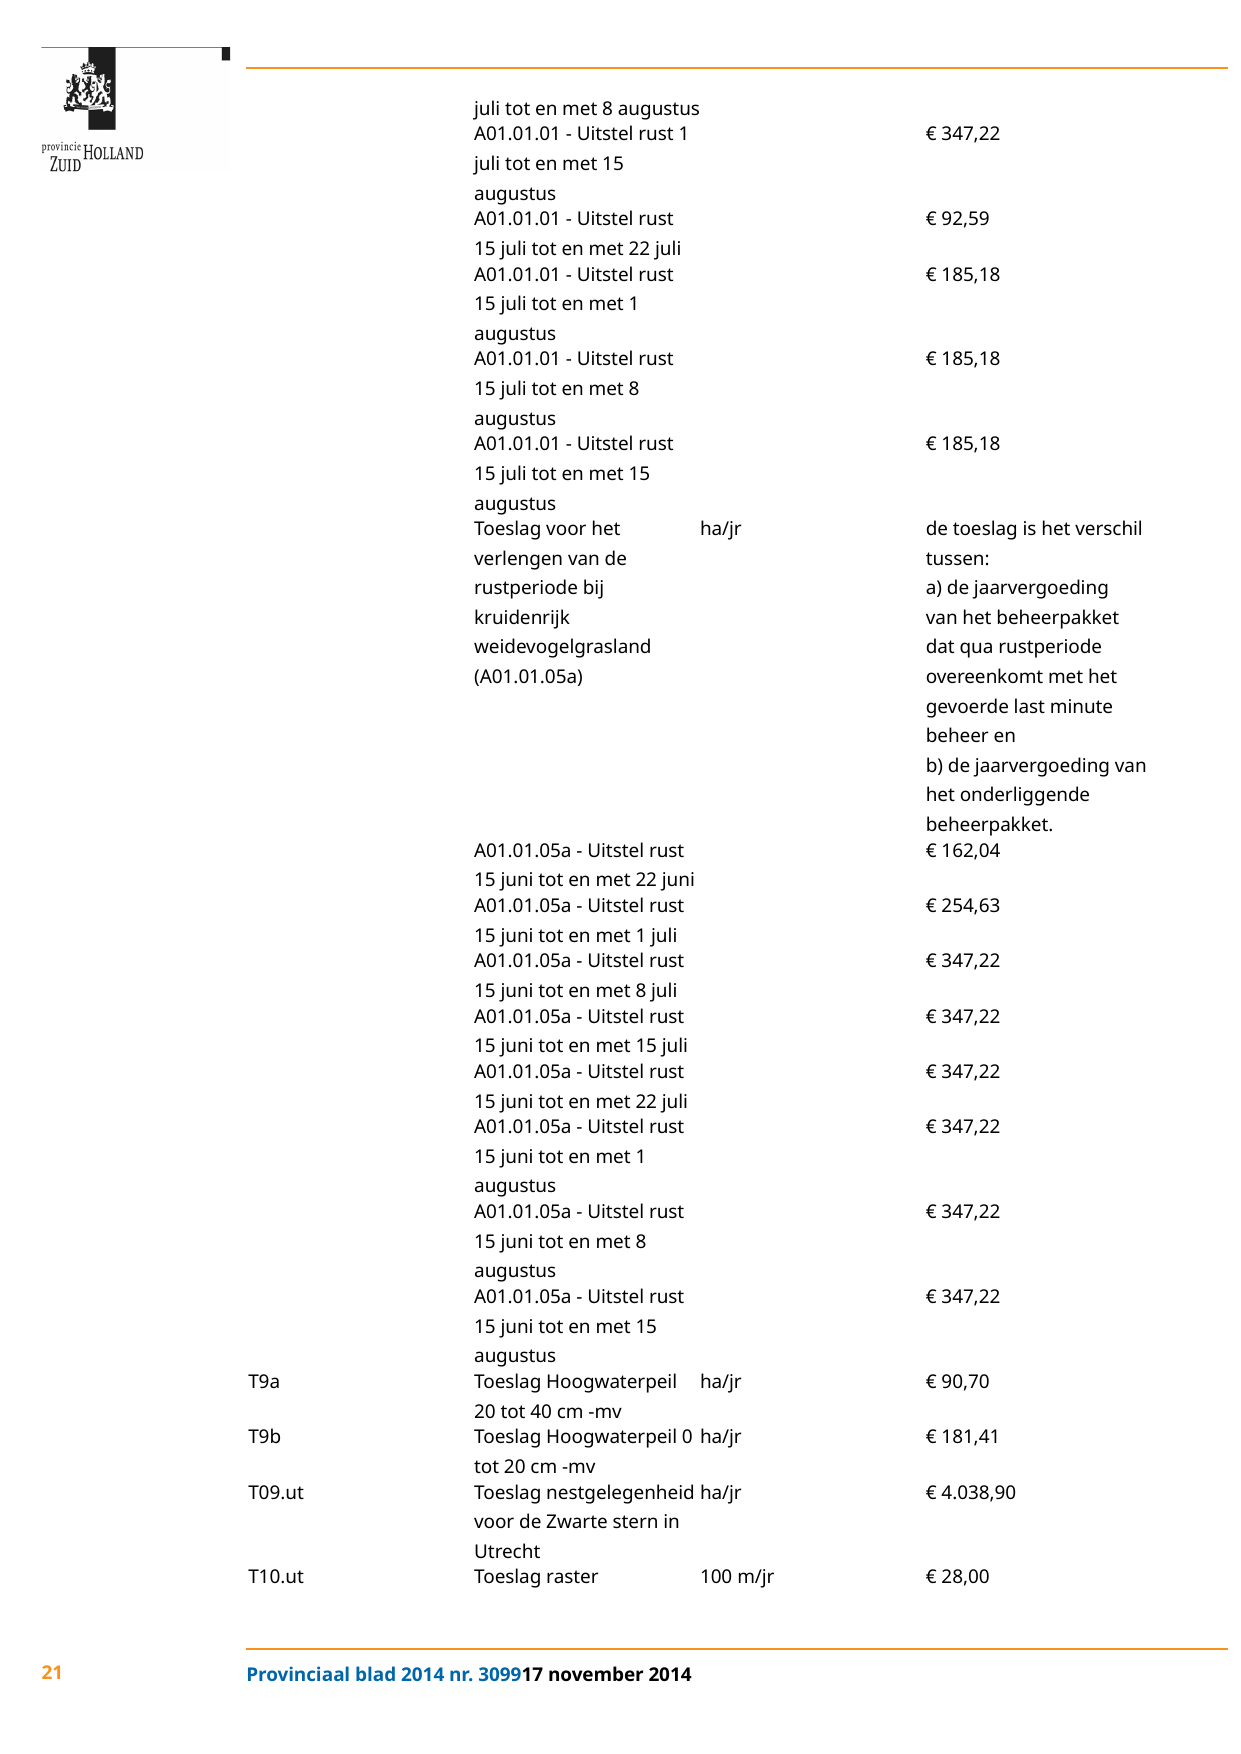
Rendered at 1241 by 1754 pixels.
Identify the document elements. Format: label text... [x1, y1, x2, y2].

table_cell T9a [248, 1368, 474, 1423]
table_cell A01.01.01 - Uitstel rust 15 juli tot en met 22 juli [474, 205, 700, 261]
table_cell € 347,22 [926, 1114, 1152, 1198]
table_cell € 181,41 [926, 1424, 1152, 1479]
table_cell € 162,04 [926, 837, 1152, 892]
table_cell A01.01.05a - Uitstel rust 15 juni tot en met 1 juli [474, 892, 700, 948]
table_cell A01.01.05a - Uitstel rust 15 juni tot en met 8 juli [474, 948, 700, 1003]
table_cell [248, 892, 474, 948]
picture [41, 47, 231, 172]
table_cell [248, 837, 474, 892]
table_cell € 185,18 [926, 431, 1152, 515]
table_cell [700, 1114, 926, 1198]
table_cell € 347,22 [926, 121, 1152, 205]
table_cell € 90,70 [926, 1368, 1152, 1423]
table_cell 100 m/jr [700, 1564, 926, 1589]
table_cell ha/jr [700, 1368, 926, 1423]
table_cell [700, 1283, 926, 1368]
table_cell [248, 1003, 474, 1058]
table_cell [248, 431, 474, 515]
table_cell [248, 1283, 474, 1368]
table_cell [700, 1199, 926, 1283]
table_cell [700, 205, 926, 261]
table_cell [248, 1058, 474, 1113]
table_cell € 185,18 [926, 346, 1152, 431]
table_cell € 4.038,90 [926, 1479, 1152, 1564]
table_cell T10.ut [248, 1564, 474, 1589]
table_cell € 347,22 [926, 1283, 1152, 1368]
table_cell [700, 95, 926, 121]
table_cell A01.01.01 - Uitstel rust 15 juli tot en met 1 augustus [474, 261, 700, 346]
table_cell T9b [248, 1424, 474, 1479]
table_cell [248, 95, 474, 121]
table_cell Toeslag voor het verlengen van de rustperiode bij kruidenrijk weidevogelgrasland (A01.01.05a) [474, 515, 700, 837]
table_cell A01.01.01 - Uitstel rust 1 juli tot en met 15 augustus [474, 121, 700, 205]
table_cell A01.01.05a - Uitstel rust 15 juni tot en met 15 augustus [474, 1283, 700, 1368]
table_cell € 347,22 [926, 1003, 1152, 1058]
table_cell € 254,63 [926, 892, 1152, 948]
table_cell [700, 261, 926, 346]
table_cell [248, 121, 474, 205]
table_cell ha/jr [700, 1479, 926, 1564]
table_cell A01.01.05a - Uitstel rust 15 juni tot en met 15 juli [474, 1003, 700, 1058]
table_cell [248, 515, 474, 837]
table_cell A01.01.05a - Uitstel rust 15 juni tot en met 8 augustus [474, 1199, 700, 1283]
table_cell A01.01.01 - Uitstel rust 15 juli tot en met 8 augustus [474, 346, 700, 431]
table_cell A01.01.01 - Uitstel rust 15 juli tot en met 15 augustus [474, 431, 700, 515]
table_cell [248, 1199, 474, 1283]
table_cell Toeslag nestgelegenheid voor de Zwarte stern in Utrecht [474, 1479, 700, 1564]
table_cell € 347,22 [926, 1199, 1152, 1283]
table_cell [700, 892, 926, 948]
table_cell juli tot en met 8 augustus [474, 95, 700, 121]
table_cell A01.01.05a - Uitstel rust 15 juni tot en met 22 juni [474, 837, 700, 892]
table_cell € 28,00 [926, 1564, 1152, 1589]
table_cell [248, 261, 474, 346]
table_cell ha/jr [700, 515, 926, 837]
table_cell [248, 346, 474, 431]
table_cell A01.01.05a - Uitstel rust 15 juni tot en met 22 juli [474, 1058, 700, 1113]
table_cell [700, 121, 926, 205]
table_cell € 347,22 [926, 948, 1152, 1003]
table_cell € 185,18 [926, 261, 1152, 346]
table_cell [926, 95, 1152, 121]
table_cell [700, 1058, 926, 1113]
table_cell Toeslag raster [474, 1564, 700, 1589]
table_cell Toeslag Hoogwaterpeil 0 tot 20 cm -mv [474, 1424, 700, 1479]
table_cell de toeslag is het verschil tussen: a) de jaarvergoeding van het beheerpakket dat qua rustperiode overeenkomt met het gevoerde last minute beheer en b) de jaarvergoeding van het onderliggende beheerpakket. [926, 515, 1152, 837]
table_cell A01.01.05a - Uitstel rust 15 juni tot en met 1 augustus [474, 1114, 700, 1198]
table_cell Toeslag Hoogwaterpeil 20 tot 40 cm -mv [474, 1368, 700, 1423]
table_cell € 347,22 [926, 1058, 1152, 1113]
table_cell [700, 1003, 926, 1058]
table_cell [700, 837, 926, 892]
table_cell € 92,59 [926, 205, 1152, 261]
table_cell [248, 948, 474, 1003]
table_cell ha/jr [700, 1424, 926, 1479]
table_cell [700, 948, 926, 1003]
table_cell T09.ut [248, 1479, 474, 1564]
table_cell [248, 1114, 474, 1198]
table_cell [700, 431, 926, 515]
table_cell [248, 205, 474, 261]
table_cell [700, 346, 926, 431]
